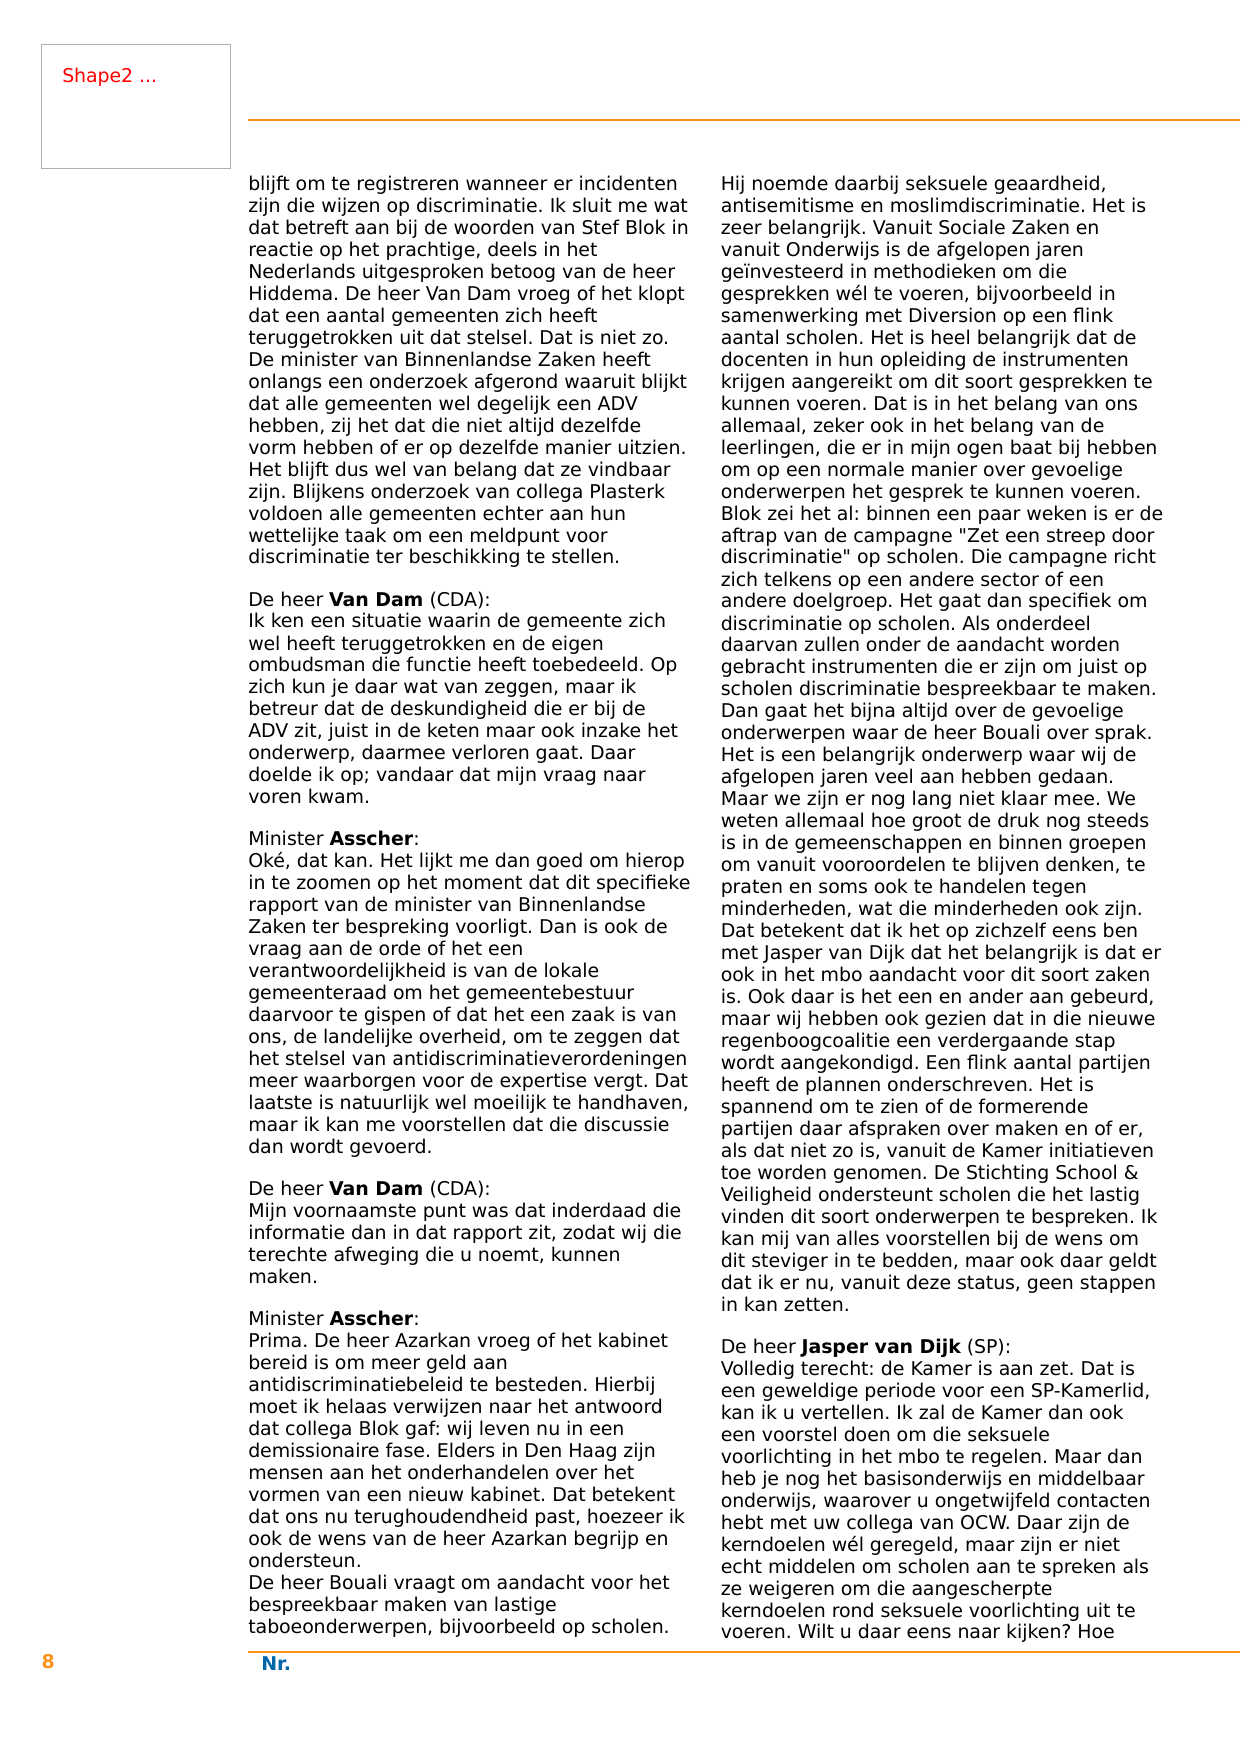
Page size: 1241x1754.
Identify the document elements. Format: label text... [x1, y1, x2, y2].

text Mijn voornaamste punt was dat inderdaad die informatie dan in dat rapport zit, zodat wij die terechte afweging die u noemt, kunnen maken. [248, 1200, 691, 1288]
text Dat betekent dat ik het op zichzelf eens ben met Jasper van Dijk dat het belangrijk is dat er ook in het mbo aandacht voor dit soort zaken is. Ook daar is het een en ander aan gebeurd, maar wij hebben ook gezien dat in die nieuwe regenboogcoalitie een verdergaande stap wordt aangekondigd. Een flink aantal partijen heeft de plannen onderschreven. Het is spannend om te zien of de formerende partijen daar afspraken over maken en of er, als dat niet zo is, vanuit de Kamer initiatieven toe worden genomen. De Stichting School & Veiligheid ondersteunt scholen die het lastig vinden dit soort onderwerpen te bespreken. Ik kan mij van alles voorstellen bij de wens om dit steviger in te bedden, maar ook daar geldt dat ik er nu, vanuit deze status, geen stappen in kan zetten. [721, 920, 1163, 1316]
text De heer Van Dam (CDA): [248, 1178, 691, 1200]
text De heer Van Dam (CDA): [248, 588, 691, 610]
text Minister Asscher: [248, 828, 691, 850]
text blijft om te registreren wanneer er incidenten zijn die wijzen op discriminatie. Ik sluit me wat dat betreft aan bij de woorden van Stef Blok in reactie op het prachtige, deels in het Nederlands uitgesproken betoog van de heer Hiddema. De heer Van Dam vroeg of het klopt dat een aantal gemeenten zich heeft teruggetrokken uit dat stelsel. Dat is niet zo. De minister van Binnenlandse Zaken heeft onlangs een onderzoek afgerond waaruit blijkt dat alle gemeenten wel degelijk een ADV hebben, zij het dat die niet altijd dezelfde vorm hebben of er op dezelfde manier uitzien. Het blijft dus wel van belang dat ze vindbaar zijn. Blijkens onderzoek van collega Plasterk voldoen alle gemeenten echter aan hun wettelijke taak om een meldpunt voor discriminatie ter beschikking te stellen. [248, 173, 691, 568]
text De heer Bouali vraagt om aandacht voor het bespreekbaar maken van lastige taboeonderwerpen, bijvoorbeeld op scholen. [248, 1572, 691, 1637]
text De heer Jasper van Dijk (SP): [721, 1336, 1163, 1358]
text Blok zei het al: binnen een paar weken is er de aftrap van de campagne "Zet een streep door discriminatie" op scholen. Die campagne richt zich telkens op een andere sector of een andere doelgroep. Het gaat dan specifiek om discriminatie op scholen. Als onderdeel daarvan zullen onder de aandacht worden gebracht instrumenten die er zijn om juist op scholen discriminatie bespreekbaar te maken. Dan gaat het bijna altijd over de gevoelige onderwerpen waar de heer Bouali over sprak. Het is een belangrijk onderwerp waar wij de afgelopen jaren veel aan hebben gedaan. Maar we zijn er nog lang niet klaar mee. We weten allemaal hoe groot de druk nog steeds is in de gemeenschappen en binnen groepen om vanuit vooroordelen te blijven denken, te praten en soms ook te handelen tegen minderheden, wat die minderheden ook zijn. [721, 502, 1163, 920]
text Hij noemde daarbij seksuele geaardheid, antisemitisme en moslimdiscriminatie. Het is zeer belangrijk. Vanuit Sociale Zaken en vanuit Onderwijs is de afgelopen jaren geïnvesteerd in methodieken om die gesprekken wél te voeren, bijvoorbeeld in samenwerking met Diversion op een flink aantal scholen. Het is heel belangrijk dat de docenten in hun opleiding de instrumenten krijgen aangereikt om dit soort gesprekken te kunnen voeren. Dat is in het belang van ons allemaal, zeker ook in het belang van de leerlingen, die er in mijn ogen baat bij hebben om op een normale manier over gevoelige onderwerpen het gesprek te kunnen voeren. [721, 173, 1163, 502]
text Volledig terecht: de Kamer is aan zet. Dat is een geweldige periode voor een SP-Kamerlid, kan ik u vertellen. Ik zal de Kamer dan ook een voorstel doen om die seksuele voorlichting in het mbo te regelen. Maar dan heb je nog het basisonderwijs en middelbaar onderwijs, waarover u ongetwijfeld contacten hebt met uw collega van OCW. Daar zijn de kerndoelen wél geregeld, maar zijn er niet echt middelen om scholen aan te spreken als ze weigeren om die aangescherpte kerndoelen rond seksuele voorlichting uit te voeren. Wilt u daar eens naar kijken? Hoe [721, 1358, 1163, 1643]
text Prima. De heer Azarkan vroeg of het kabinet bereid is om meer geld aan antidiscriminatiebeleid te besteden. Hierbij moet ik helaas verwijzen naar het antwoord dat collega Blok gaf: wij leven nu in een demissionaire fase. Elders in Den Haag zijn mensen aan het onderhandelen over het vormen van een nieuw kabinet. Dat betekent dat ons nu terughoudendheid past, hoezeer ik ook de wens van de heer Azarkan begrijp en ondersteun. [248, 1330, 691, 1572]
text Minister Asscher: [248, 1308, 691, 1330]
text Oké, dat kan. Het lijkt me dan goed om hierop in te zoomen op het moment dat dit specifieke rapport van de minister van Binnenlandse Zaken ter bespreking voorligt. Dan is ook de vraag aan de orde of het een verantwoordelijkheid is van de lokale gemeenteraad om het gemeentebestuur daarvoor te gispen of dat het een zaak is van ons, de landelijke overheid, om te zeggen dat het stelsel van antidiscriminatieverordeningen meer waarborgen voor de expertise vergt. Dat laatste is natuurlijk wel moeilijk te handhaven, maar ik kan me voorstellen dat die discussie dan wordt gevoerd. [248, 850, 691, 1158]
text Ik ken een situatie waarin de gemeente zich wel heeft teruggetrokken en de eigen ombudsman die functie heeft toebedeeld. Op zich kun je daar wat van zeggen, maar ik betreur dat de deskundigheid die er bij de ADV zit, juist in de keten maar ook inzake het onderwerp, daarmee verloren gaat. Daar doelde ik op; vandaar dat mijn vraag naar voren kwam. [248, 610, 691, 808]
